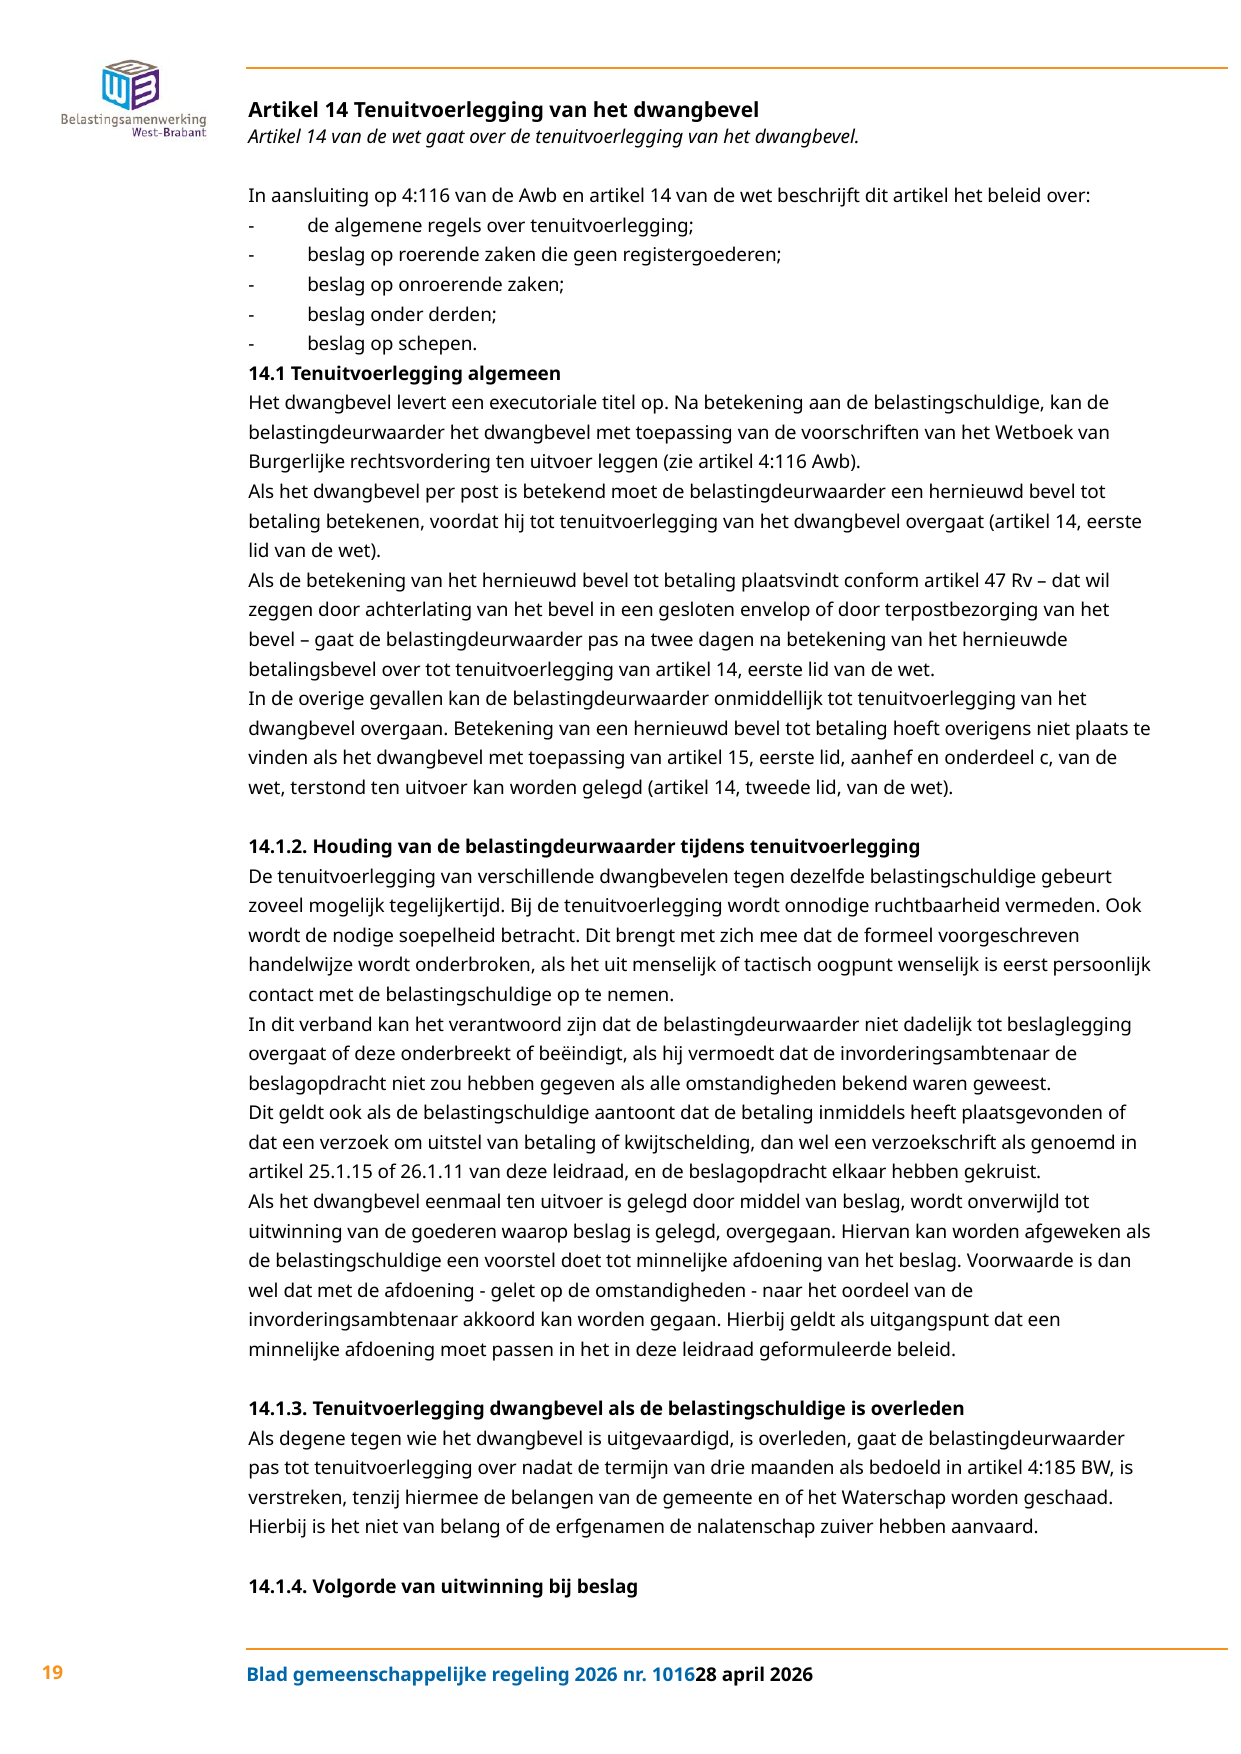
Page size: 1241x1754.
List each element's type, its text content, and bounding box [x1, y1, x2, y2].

text Artikel 14 van de wet gaat over de tenuitvoerlegging van het dwangbevel. [248, 123, 1152, 149]
text De tenuitvoerlegging van verschillende dwangbevelen tegen dezelfde belastingschuldige gebeurt zoveel mogelijk tegelijkertijd. Bij de tenuitvoerlegging wordt onnodige ruchtbaarheid vermeden. Ook wordt de nodige soepelheid betracht. Dit brengt met zich mee dat de formeel voorgeschreven handelwijze wordt onderbroken, als het uit menselijk of tactisch oogpunt wenselijk is eerst persoonlijk contact met de belastingschuldige op te nemen. [248, 863, 1152, 1007]
text Artikel 14 Tenuitvoerlegging van het dwangbevel [248, 95, 1152, 123]
text Het dwangbevel levert een executoriale titel op. Na betekening aan de belastingschuldige, kan de belastingdeurwaarder het dwangbevel met toepassing van de voorschriften van het Wetboek van Burgerlijke rechtsvordering ten uitvoer leggen (zie artikel 4:116 Awb). [248, 389, 1152, 474]
text Als degene tegen wie het dwangbevel is uitgevaardigd, is overleden, gaat de belastingdeurwaarder pas tot tenuitvoerlegging over nadat de termijn van drie maanden als bedoeld in artikel 4:185 BW, is verstreken, tenzij hiermee de belangen van de gemeente en of het Waterschap worden geschaad. Hierbij is het niet van belang of de erfgenamen de nalatenschap zuiver hebben aanvaard. [248, 1425, 1152, 1539]
text 14.1.4. Volgorde van uitwinning bij beslag [248, 1573, 1152, 1598]
text In dit verband kan het verantwoord zijn dat de belastingdeurwaarder niet dadelijk tot beslaglegging overgaat of deze onderbreekt of beëindigt, als hij vermoedt dat de invorderingsambtenaar de beslagopdracht niet zou hebben gegeven als alle omstandigheden bekend waren geweest. [248, 1011, 1152, 1096]
text Als het dwangbevel eenmaal ten uitvoer is gelegd door middel van beslag, wordt onverwijld tot uitwinning van de goederen waarop beslag is gelegd, overgegaan. Hiervan kan worden afgeweken als de belastingschuldige een voorstel doet tot minnelijke afdoening van het beslag. Voorwaarde is dan wel dat met de afdoening - gelet op de omstandigheden - naar het oordeel van de invorderingsambtenaar akkoord kan worden gegaan. Hierbij geldt als uitgangspunt dat een minnelijke afdoening moet passen in het in deze leidraad geformuleerde beleid. [248, 1188, 1152, 1362]
text Als de betekening van het hernieuwd bevel tot betaling plaatsvindt conform artikel 47 Rv – dat wil zeggen door achterlating van het bevel in een gesloten envelop of door terpostbezorging van het bevel – gaat de belastingdeurwaarder pas na twee dagen na betekening van het hernieuwde betalingsbevel over tot tenuitvoerlegging van artikel 14, eerste lid van de wet. [248, 567, 1152, 681]
list beslag op onroerende zaken; [248, 271, 1152, 297]
text In de overige gevallen kan de belastingdeurwaarder onmiddellijk tot tenuitvoerlegging van het dwangbevel overgaan. Betekening van een hernieuwd bevel tot betaling hoeft overigens niet plaats te vinden als het dwangbevel met toepassing van artikel 15, eerste lid, aanhef en onderdeel c, van de wet, terstond ten uitvoer kan worden gelegd (artikel 14, tweede lid, van de wet). [248, 685, 1152, 800]
list de algemene regels over tenuitvoerlegging; [248, 212, 1152, 238]
text Dit geldt ook als de belastingschuldige aantoont dat de betaling inmiddels heeft plaatsgevonden of dat een verzoek om uitstel van betaling of kwijtschelding, dan wel een verzoekschrift als genoemd in artikel 25.1.15 of 26.1.11 van deze leidraad, en de beslagopdracht elkaar hebben gekruist. [248, 1099, 1152, 1184]
picture [41, 47, 231, 172]
list beslag op roerende zaken die geen registergoederen; [248, 242, 1152, 267]
list beslag onder derden; [248, 301, 1152, 326]
text Als het dwangbevel per post is betekend moet de belastingdeurwaarder een hernieuwd bevel tot betaling betekenen, voordat hij tot tenuitvoerlegging van het dwangbevel overgaat (artikel 14, eerste lid van de wet). [248, 478, 1152, 563]
text 14.1.3. Tenuitvoerlegging dwangbevel als de belastingschuldige is overleden [248, 1395, 1152, 1421]
text In aansluiting op 4:116 van de Awb en artikel 14 van de wet beschrijft dit artikel het beleid over: [248, 182, 1152, 208]
text 14.1.2. Houding van de belastingdeurwaarder tijdens tenuitvoerlegging [248, 833, 1152, 859]
list beslag op schepen. [248, 330, 1152, 356]
text 14.1 Tenuitvoerlegging algemeen [248, 360, 1152, 386]
